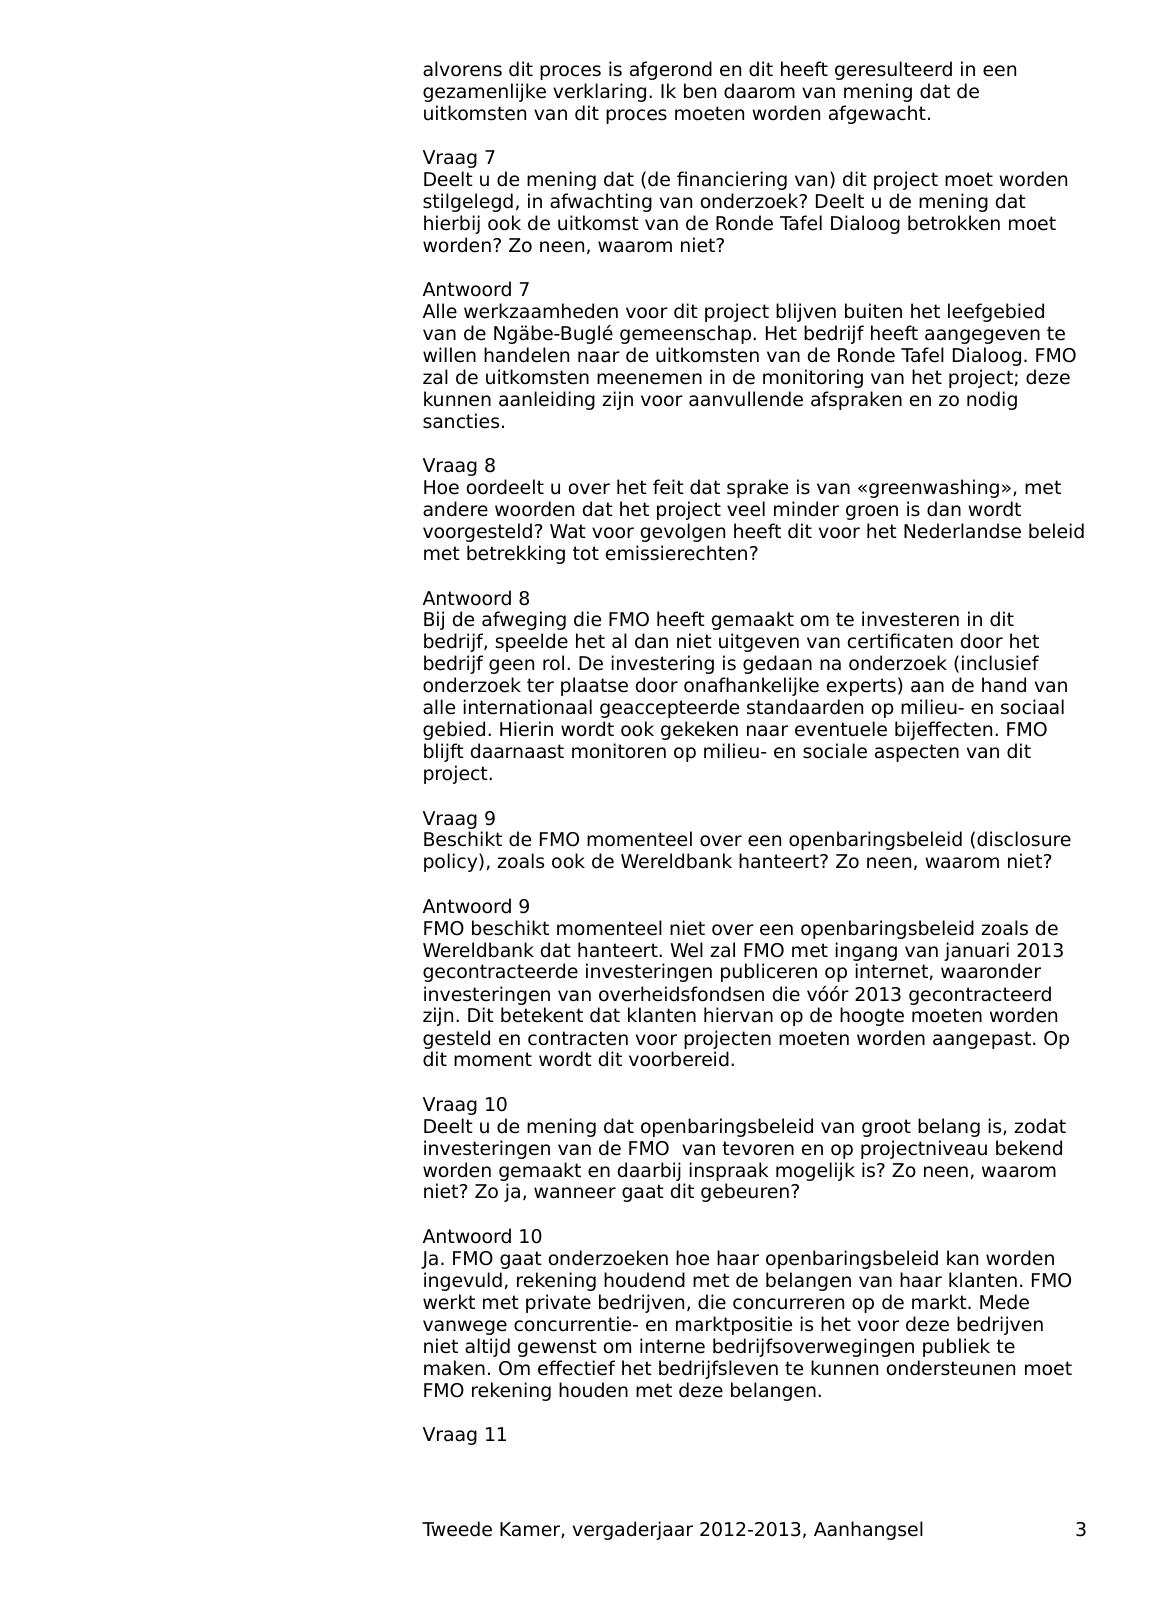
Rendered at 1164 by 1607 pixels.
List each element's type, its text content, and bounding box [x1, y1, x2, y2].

text Bij de afweging die FMO heeft gemaakt om te investeren in dit bedrijf, speelde het al dan niet uitgeven van certificaten door het bedrijf geen rol. De investering is gedaan na onderzoek (inclusief onderzoek ter plaatse door onafhankelijke experts) aan de hand van alle internationaal geaccepteerde standaarden op milieu- en sociaal gebied. Hierin wordt ook gekeken naar eventuele bijeffecten. FMO blijft daarnaast monitoren op milieu- en sociale aspecten van dit project. [422, 609, 1087, 785]
text Beschikt de FMO momenteel over een openbaringsbeleid (disclosure policy), zoals ook de Wereldbank hanteert? Zo neen, waarom niet? [422, 829, 1087, 873]
text Deelt u de mening dat openbaringsbeleid van groot belang is, zodat investeringen van de FMO van tevoren en op projectniveau bekend worden gemaakt en daarbij inspraak mogelijk is? Zo neen, waarom niet? Zo ja, wanneer gaat dit gebeuren? [422, 1116, 1087, 1203]
text Antwoord 7 [422, 279, 1087, 301]
text Vraag 8 [422, 455, 1087, 477]
text Alle werkzaamheden voor dit project blijven buiten het leefgebied van de Ngäbe-Buglé gemeenschap. Het bedrijf heeft aangegeven te willen handelen naar de uitkomsten van de Ronde Tafel Dialoog. FMO zal de uitkomsten meenemen in de monitoring van het project; deze kunnen aanleiding zijn voor aanvullende afspraken en zo nodig sancties. [422, 301, 1087, 433]
text Vraag 9 [422, 807, 1087, 829]
text Vraag 7 [422, 147, 1087, 169]
text Vraag 10 [422, 1093, 1087, 1116]
text Antwoord 9 [422, 896, 1087, 917]
text Deelt u de mening dat (de financiering van) dit project moet worden stilgelegd, in afwachting van onderzoek? Deelt u de mening dat hierbij ook de uitkomst van de Ronde Tafel Dialoog betrokken moet worden? Zo neen, waarom niet? [422, 169, 1087, 257]
text FMO beschikt momenteel niet over een openbaringsbeleid zoals de Wereldbank dat hanteert. Wel zal FMO met ingang van januari 2013 gecontracteerde investeringen publiceren op internet, waaronder investeringen van overheidsfondsen die vóór 2013 gecontracteerd zijn. Dit betekent dat klanten hiervan op de hoogte moeten worden gesteld en contracten voor projecten moeten worden aangepast. Op dit moment wordt dit voorbereid. [422, 917, 1087, 1071]
text Ja. FMO gaat onderzoeken hoe haar openbaringsbeleid kan worden ingevuld, rekening houdend met de belangen van haar klanten. FMO werkt met private bedrijven, die concurreren op de markt. Mede vanwege concurrentie- en marktpositie is het voor deze bedrijven niet altijd gewenst om interne bedrijfsoverwegingen publiek te maken. Om effectief het bedrijfsleven te kunnen ondersteunen moet FMO rekening houden met deze belangen. [422, 1248, 1087, 1401]
text Vraag 11 [422, 1424, 1087, 1446]
text Hoe oordeelt u over het feit dat sprake is van «greenwashing», met andere woorden dat het project veel minder groen is dan wordt voorgesteld? Wat voor gevolgen heeft dit voor het Nederlandse beleid met betrekking tot emissierechten? [422, 477, 1087, 565]
text alvorens dit proces is afgerond en dit heeft geresulteerd in een gezamenlijke verklaring. Ik ben daarom van mening dat de uitkomsten van dit proces moeten worden afgewacht. [422, 59, 1087, 125]
text Antwoord 8 [422, 587, 1087, 609]
text Antwoord 10 [422, 1226, 1087, 1248]
